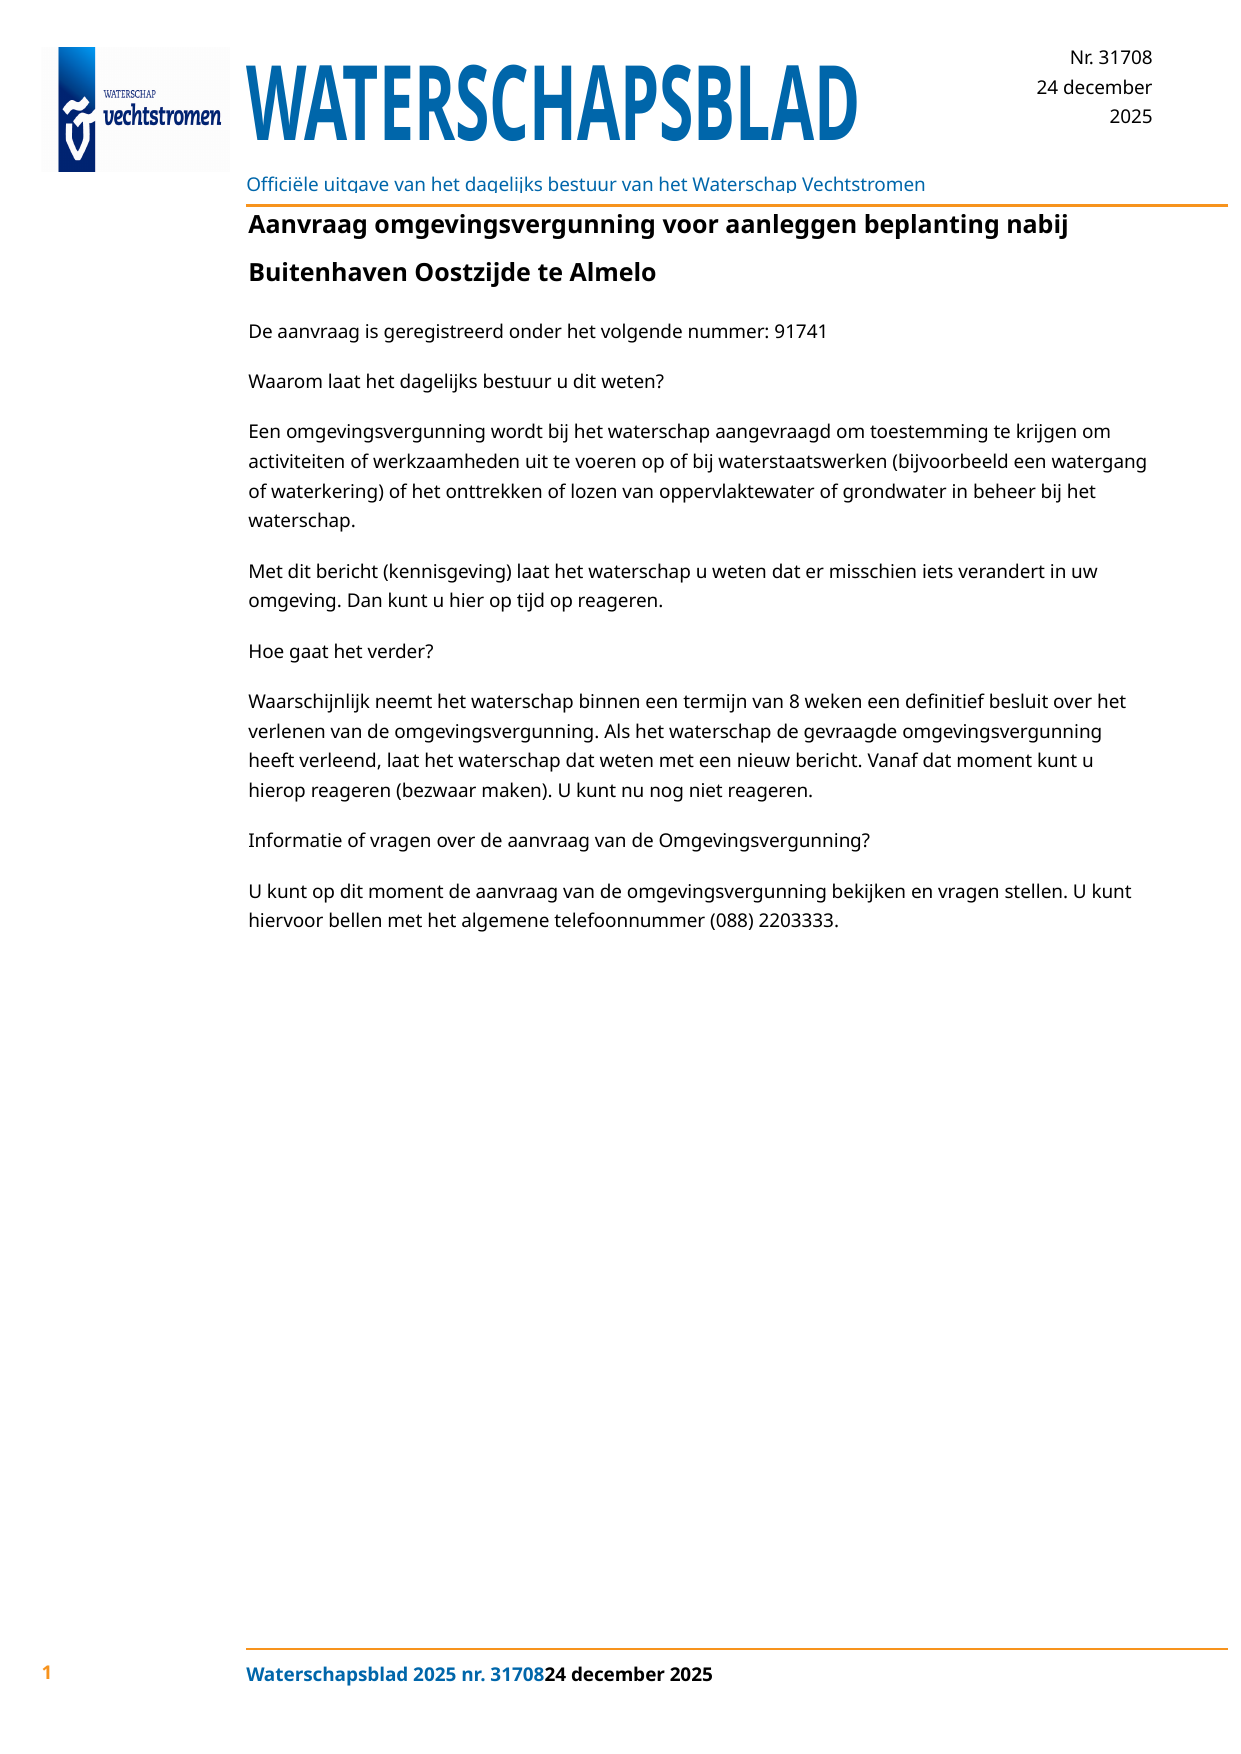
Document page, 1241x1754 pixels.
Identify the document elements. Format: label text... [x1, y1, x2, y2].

text U kunt op dit moment de aanvraag van de omgevingsvergunning bekijken en vragen stellen. U kunt hiervoor bellen met het algemene telefoonnummer (088) 2203333. [248, 878, 1152, 933]
text Waarom laat het dagelijks bestuur u dit weten? [248, 368, 1152, 394]
text Met dit bericht (kennisgeving) laat het waterschap u weten dat er misschien iets verandert in uw omgeving. Dan kunt u hier op tijd op reageren. [248, 558, 1152, 613]
picture [41, 47, 231, 172]
text De aanvraag is geregistreerd onder het volgende nummer: 91741 [248, 318, 1152, 344]
text Aanvraag omgevingsvergunning voor aanleggen beplanting nabij Buitenhaven Oostzijde te Almelo [248, 207, 1152, 288]
text Een omgevingsvergunning wordt bij het waterschap aangevraagd om toestemming te krijgen om activiteiten of werkzaamheden uit te voeren op of bij waterstaatswerken (bijvoorbeeld een watergang of waterkering) of het onttrekken of lozen van oppervlaktewater of grondwater in beheer bij het waterschap. [248, 419, 1152, 533]
text Waarschijnlijk neemt het waterschap binnen een termijn van 8 weken een definitief besluit over het verlenen van de omgevingsvergunning. Als het waterschap de gevraagde omgevingsvergunning heeft verleend, laat het waterschap dat weten met een nieuw bericht. Vanaf dat moment kunt u hierop reageren (bezwaar maken). U kunt nu nog niet reageren. [248, 688, 1152, 803]
text Hoe gaat het verder? [248, 638, 1152, 664]
text Informatie of vragen over de aanvraag van de Omgevingsvergunning? [248, 827, 1152, 853]
